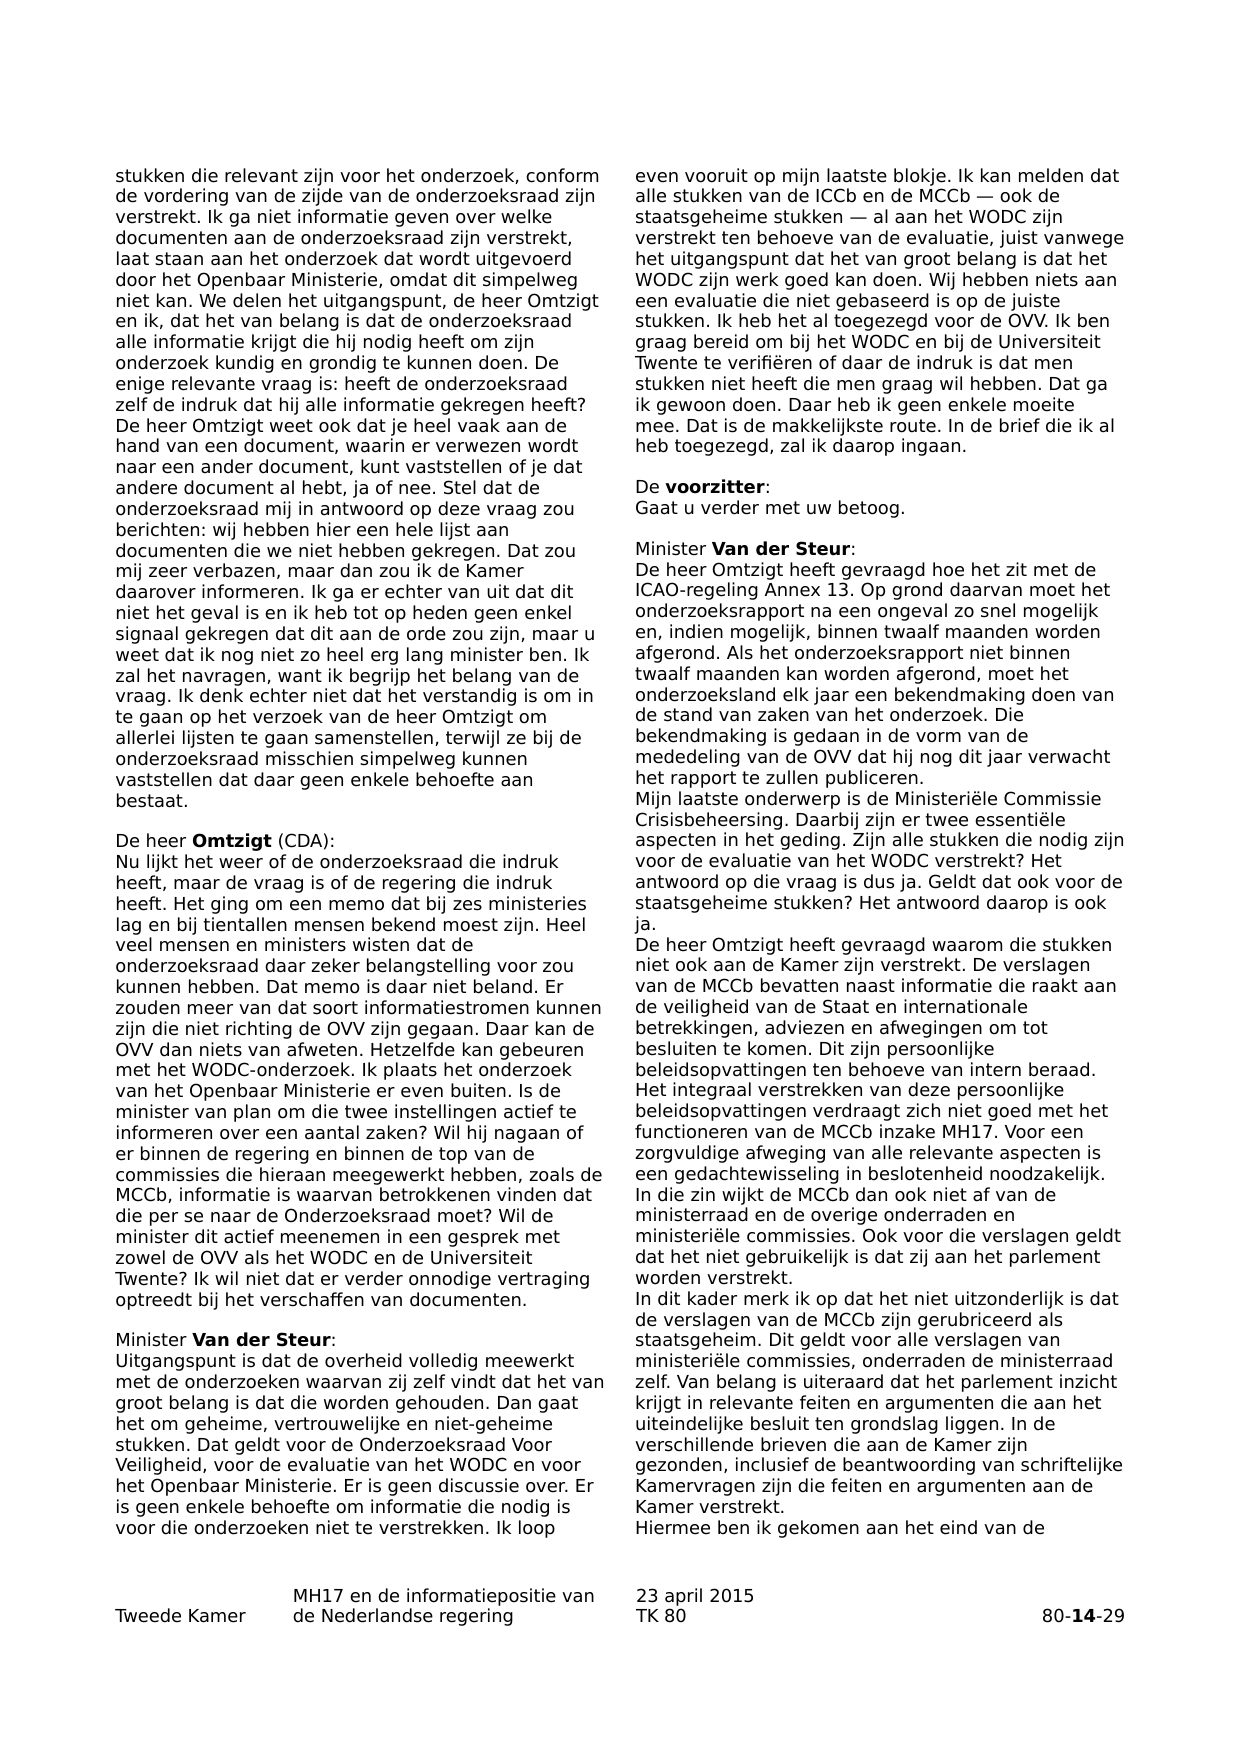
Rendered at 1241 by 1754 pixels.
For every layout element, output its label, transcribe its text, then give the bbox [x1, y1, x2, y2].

text De heer Omtzigt heeft gevraagd hoe het zit met de ICAO-regeling Annex 13. Op grond daarvan moet het onderzoeksrapport na een ongeval zo snel mogelijk en, indien mogelijk, binnen twaalf maanden worden afgerond. Als het onderzoeksrapport niet binnen twaalf maanden kan worden afgerond, moet het onderzoeksland elk jaar een bekendmaking doen van de stand van zaken van het onderzoek. Die bekendmaking is gedaan in de vorm van de mededeling van de OVV dat hij nog dit jaar verwacht het rapport te zullen publiceren. [635, 559, 1125, 788]
text Gaat u verder met uw betoog. [635, 498, 1125, 518]
text Minister Van der Steur: [115, 1330, 605, 1351]
text De heer Omtzigt heeft gevraagd waarom die stukken niet ook aan de Kamer zijn verstrekt. De verslagen van de MCCb bevatten naast informatie die raakt aan de veiligheid van de Staat en internationale betrekkingen, adviezen en afwegingen om tot besluiten te komen. Dit zijn persoonlijke beleidsopvattingen ten behoeve van intern beraad. Het integraal verstrekken van deze persoonlijke beleidsopvattingen verdraagt zich niet goed met het functioneren van de MCCb inzake MH17. Voor een zorgvuldige afweging van alle relevante aspecten is een gedachtewisseling in beslotenheid noodzakelijk. In die zin wijkt de MCCb dan ook niet af van de ministerraad en de overige onderraden en ministeriële commissies. Ook voor die verslagen geldt dat het niet gebruikelijk is dat zij aan het parlement worden verstrekt. [635, 934, 1125, 1288]
text Hiermee ben ik gekomen aan het eind van de [635, 1518, 1125, 1538]
text De heer Omtzigt (CDA): [115, 831, 605, 852]
text Uitgangspunt is dat de overheid volledig meewerkt met de onderzoeken waarvan zij zelf vindt dat het van groot belang is dat die worden gehouden. Dan gaat het om geheime, vertrouwelijke en niet-geheime stukken. Dat geldt voor de Onderzoeksraad Voor Veiligheid, voor de evaluatie van het WODC en voor het Openbaar Ministerie. Er is geen discussie over. Er is geen enkele behoefte om informatie die nodig is voor die onderzoeken niet te verstrekken. Ik loop [115, 1351, 605, 1538]
text In dit kader merk ik op dat het niet uitzonderlijk is dat de verslagen van de MCCb zijn gerubriceerd als staatsgeheim. Dit geldt voor alle verslagen van ministeriële commissies, onderraden de ministerraad zelf. Van belang is uiteraard dat het parlement inzicht krijgt in relevante feiten en argumenten die aan het uiteindelijke besluit ten grondslag liggen. In de verschillende brieven die aan de Kamer zijn gezonden, inclusief de beantwoording van schriftelijke Kamervragen zijn die feiten en argumenten aan de Kamer verstrekt. [635, 1288, 1125, 1518]
text even vooruit op mijn laatste blokje. Ik kan melden dat alle stukken van de ICCb en de MCCb — ook de staatsgeheime stukken — al aan het WODC zijn verstrekt ten behoeve van de evaluatie, juist vanwege het uitgangspunt dat het van groot belang is dat het WODC zijn werk goed kan doen. Wij hebben niets aan een evaluatie die niet gebaseerd is op de juiste stukken. Ik heb het al toegezegd voor de OVV. Ik ben graag bereid om bij het WODC en bij de Universiteit Twente te verifiëren of daar de indruk is dat men stukken niet heeft die men graag wil hebben. Dat ga ik gewoon doen. Daar heb ik geen enkele moeite mee. Dat is de makkelijkste route. In de brief die ik al heb toegezegd, zal ik daarop ingaan. [635, 165, 1125, 457]
text De voorzitter: [635, 477, 1125, 498]
text Mijn laatste onderwerp is de Ministeriële Commissie Crisisbeheersing. Daarbij zijn er twee essentiële aspecten in het geding. Zijn alle stukken die nodig zijn voor de evaluatie van het WODC verstrekt? Het antwoord op die vraag is dus ja. Geldt dat ook voor de staatsgeheime stukken? Het antwoord daarop is ook ja. [635, 788, 1125, 934]
text Nu lijkt het weer of de onderzoeksraad die indruk heeft, maar de vraag is of de regering die indruk heeft. Het ging om een memo dat bij zes ministeries lag en bij tientallen mensen bekend moest zijn. Heel veel mensen en ministers wisten dat de onderzoeksraad daar zeker belangstelling voor zou kunnen hebben. Dat memo is daar niet beland. Er zouden meer van dat soort informatiestromen kunnen zijn die niet richting de OVV zijn gegaan. Daar kan de OVV dan niets van afweten. Hetzelfde kan gebeuren met het WODC-onderzoek. Ik plaats het onderzoek van het Openbaar Ministerie er even buiten. Is de minister van plan om die twee instellingen actief te informeren over een aantal zaken? Wil hij nagaan of er binnen de regering en binnen de top van de commissies die hieraan meegewerkt hebben, zoals de MCCb, informatie is waarvan betrokkenen vinden dat die per se naar de Onderzoeksraad moet? Wil de minister dit actief meenemen in een gesprek met zowel de OVV als het WODC en de Universiteit Twente? Ik wil niet dat er verder onnodige vertraging optreedt bij het verschaffen van documenten. [115, 852, 605, 1310]
text Minister Van der Steur: [635, 538, 1125, 559]
text stukken die relevant zijn voor het onderzoek, conform de vordering van de zijde van de onderzoeksraad zijn verstrekt. Ik ga niet informatie geven over welke documenten aan de onderzoeksraad zijn verstrekt, laat staan aan het onderzoek dat wordt uitgevoerd door het Openbaar Ministerie, omdat dit simpelweg niet kan. We delen het uitgangspunt, de heer Omtzigt en ik, dat het van belang is dat de onderzoeksraad alle informatie krijgt die hij nodig heeft om zijn onderzoek kundig en grondig te kunnen doen. De enige relevante vraag is: heeft de onderzoeksraad zelf de indruk dat hij alle informatie gekregen heeft? De heer Omtzigt weet ook dat je heel vaak aan de hand van een document, waarin er verwezen wordt naar een ander document, kunt vaststellen of je dat andere document al hebt, ja of nee. Stel dat de onderzoeksraad mij in antwoord op deze vraag zou berichten: wij hebben hier een hele lijst aan documenten die we niet hebben gekregen. Dat zou mij zeer verbazen, maar dan zou ik de Kamer daarover informeren. Ik ga er echter van uit dat dit niet het geval is en ik heb tot op heden geen enkel signaal gekregen dat dit aan de orde zou zijn, maar u weet dat ik nog niet zo heel erg lang minister ben. Ik zal het navragen, want ik begrijp het belang van de vraag. Ik denk echter niet dat het verstandig is om in te gaan op het verzoek van de heer Omtzigt om allerlei lijsten te gaan samenstellen, terwijl ze bij de onderzoeksraad misschien simpelweg kunnen vaststellen dat daar geen enkele behoefte aan bestaat. [115, 165, 605, 811]
